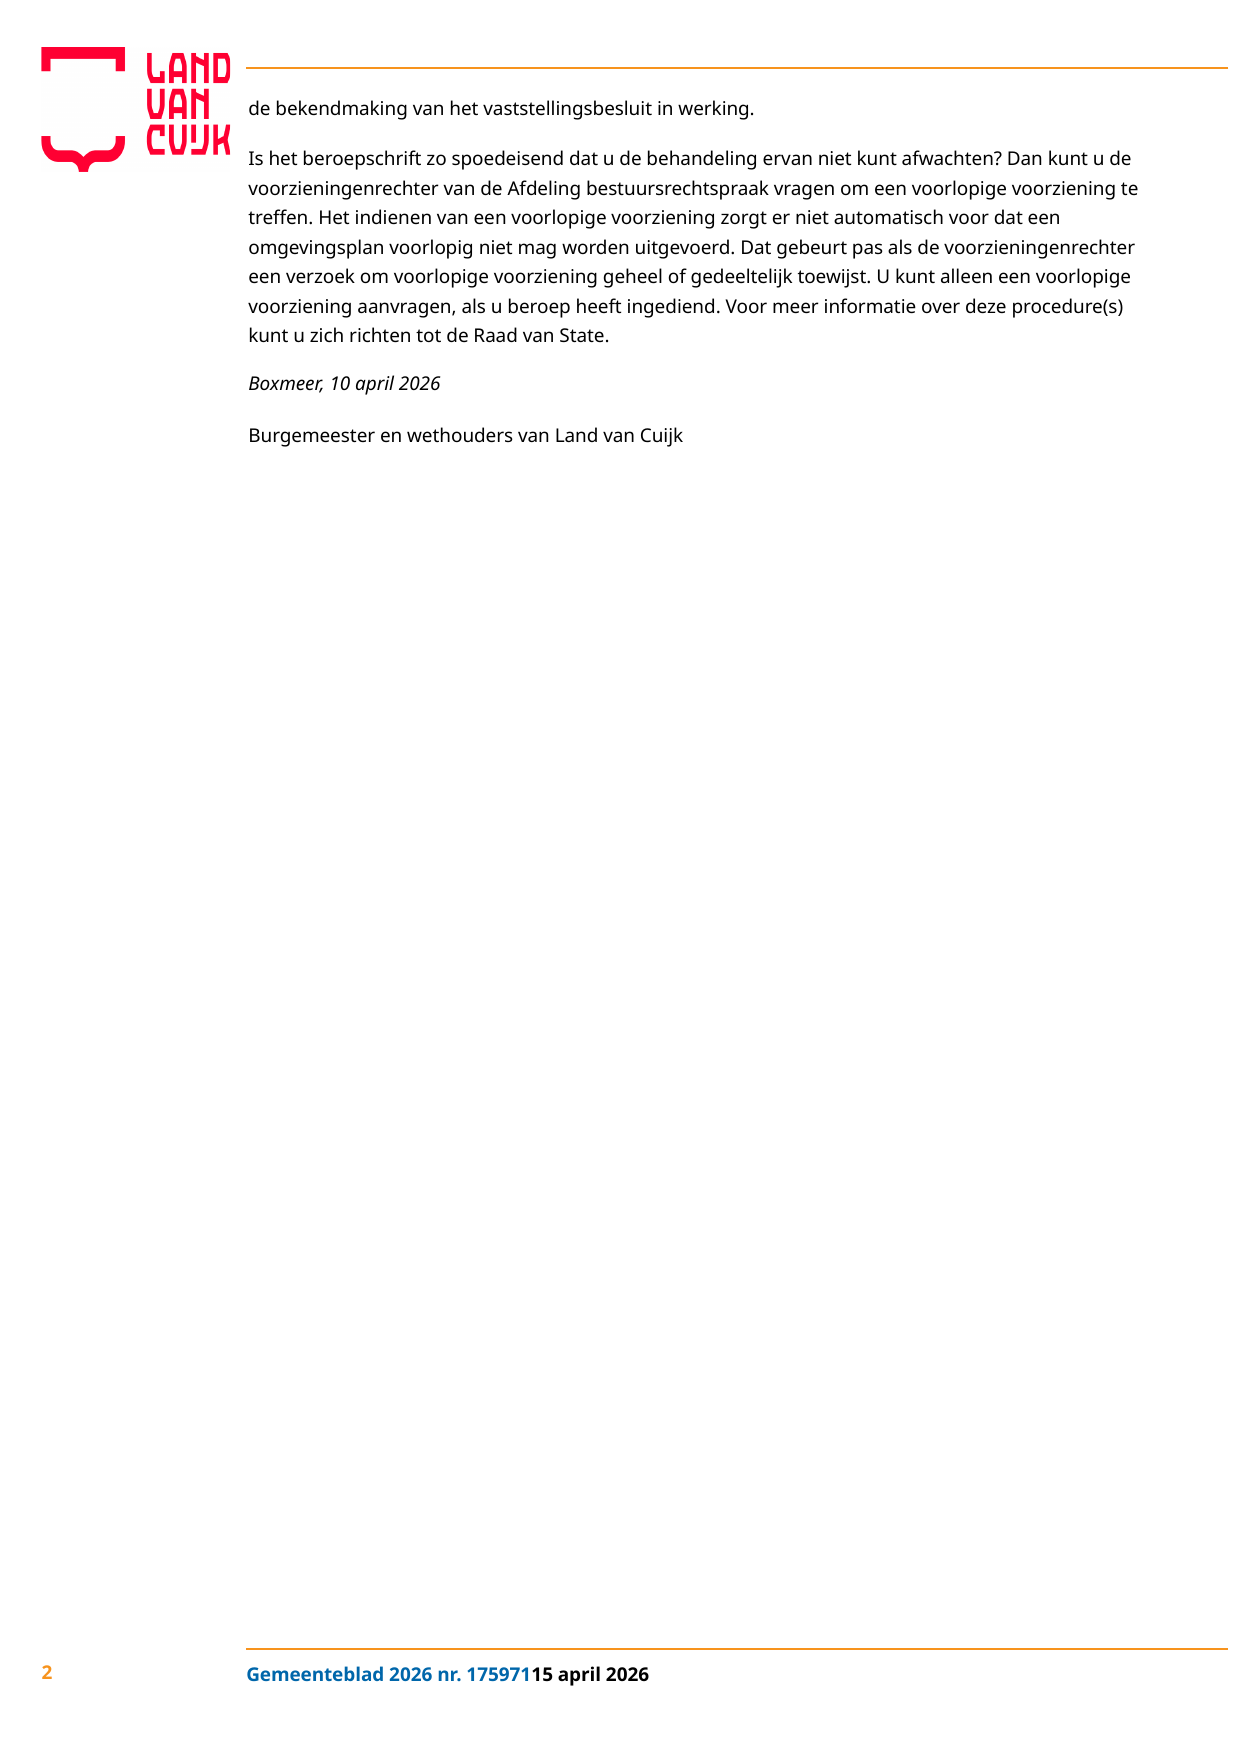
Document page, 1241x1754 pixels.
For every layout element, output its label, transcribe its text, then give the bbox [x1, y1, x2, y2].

picture [41, 47, 231, 172]
text Burgemeester en wethouders van Land van Cuijk [248, 422, 1152, 448]
text Boxmeer, 10 april 2026 [248, 371, 1152, 396]
text de bekendmaking van het vaststellingsbesluit in werking. [248, 95, 1152, 121]
text Is het beroepschrift zo spoedeisend dat u de behandeling ervan niet kunt afwachten? Dan kunt u de voorzieningenrechter van de Afdeling bestuursrechtspraak vragen om een voorlopige voorziening te treffen. Het indienen van een voorlopige voorziening zorgt er niet automatisch voor dat een omgevingsplan voorlopig niet mag worden uitgevoerd. Dat gebeurt pas als de voorzieningenrechter een verzoek om voorlopige voorziening geheel of gedeeltelijk toewijst. U kunt alleen een voorlopige voorziening aanvragen, als u beroep heeft ingediend. Voor meer informatie over deze procedure(s) kunt u zich richten tot de Raad van State. [248, 145, 1152, 348]
